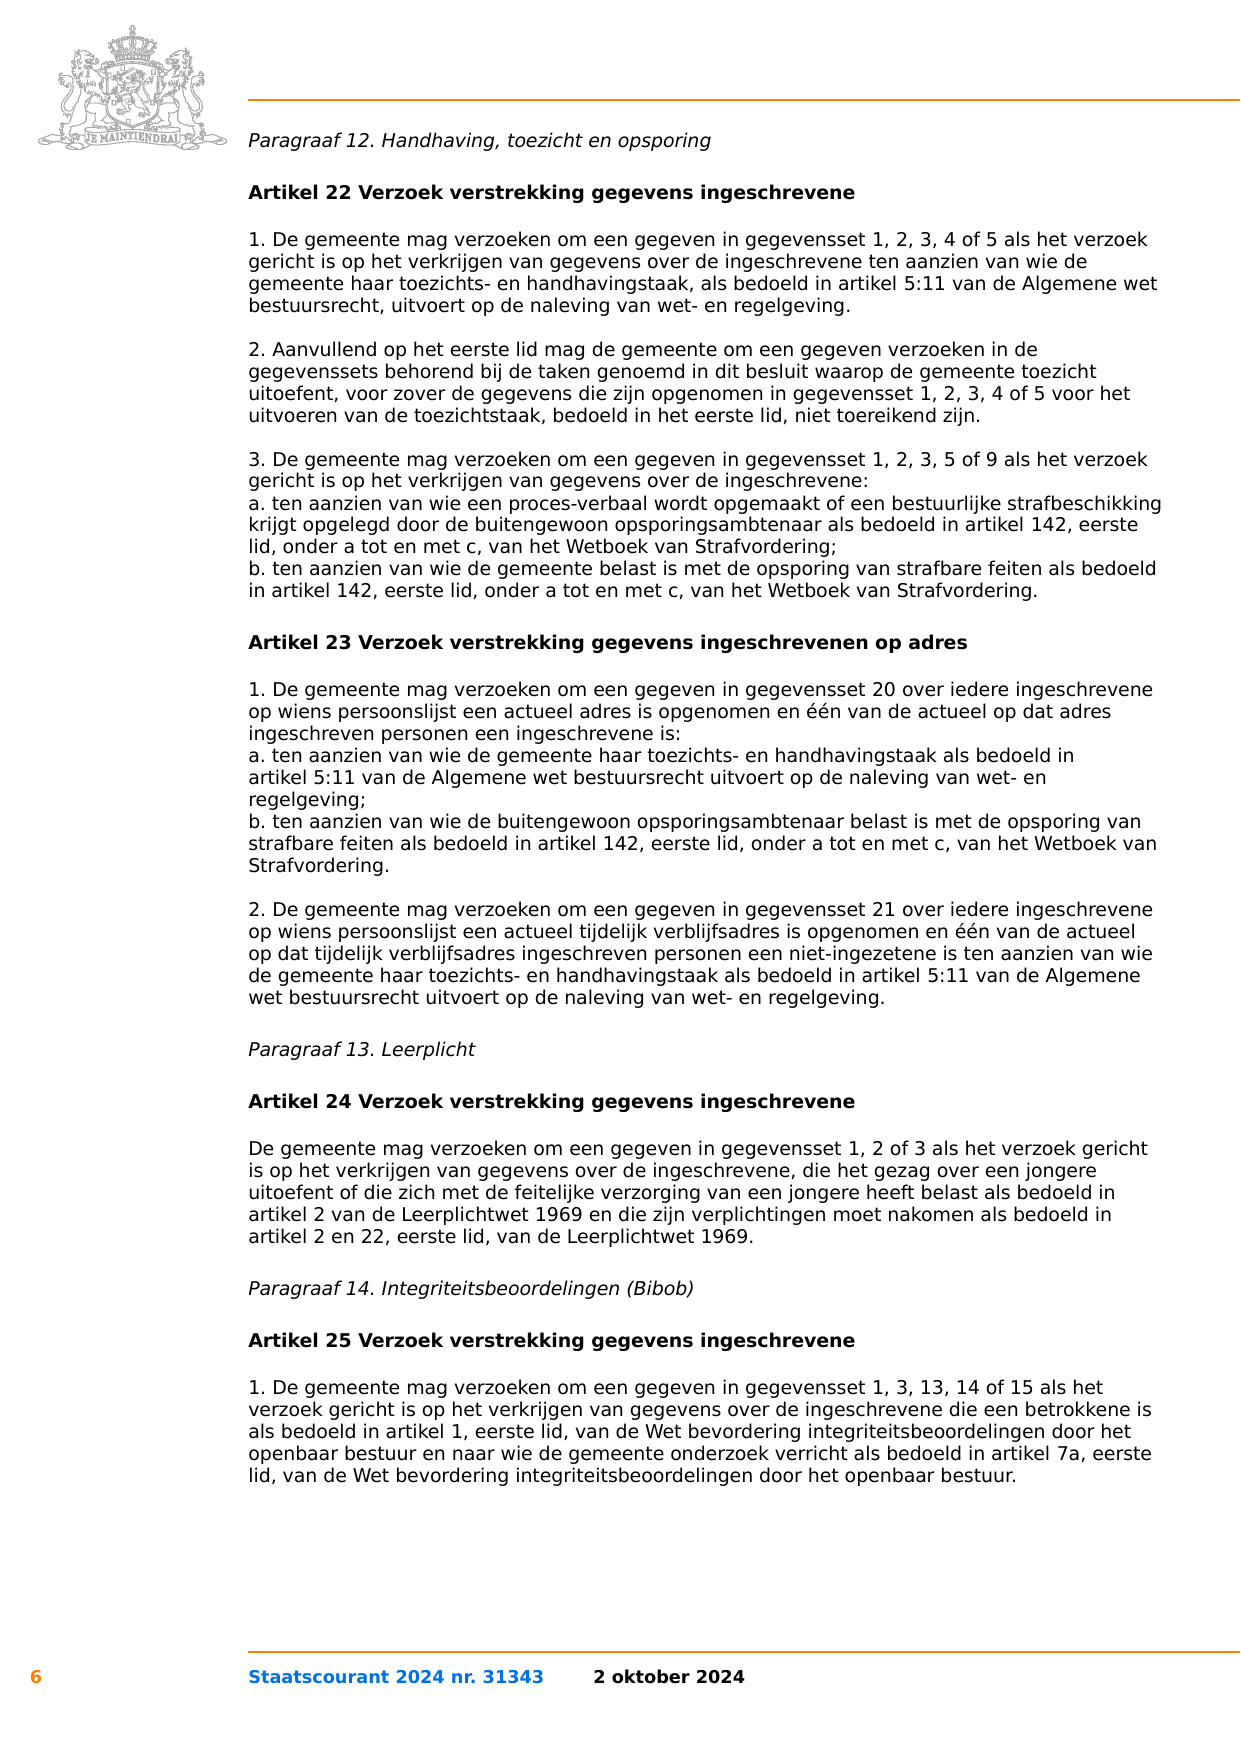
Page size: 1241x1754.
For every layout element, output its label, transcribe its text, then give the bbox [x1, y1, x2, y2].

subtitle Artikel 25 Verzoek verstrekking gegevens ingeschrevene [248, 1330, 1163, 1352]
text b. ten aanzien van wie de gemeente belast is met de opsporing van strafbare feiten als bedoeld in artikel 142, eerste lid, onder a tot en met c, van het Wetboek van Strafvordering. [248, 558, 1163, 602]
text 3. De gemeente mag verzoeken om een gegeven in gegevensset 1, 2, 3, 5 of 9 als het verzoek gericht is op het verkrijgen van gegevens over de ingeschrevene: [248, 448, 1163, 492]
text 1. De gemeente mag verzoeken om een gegeven in gegevensset 1, 2, 3, 4 of 5 als het verzoek gericht is op het verkrijgen van gegevens over de ingeschrevene ten aanzien van wie de gemeente haar toezichts- en handhavingstaak, als bedoeld in artikel 5:11 van de Algemene wet bestuursrecht, uitvoert op de naleving van wet- en regelgeving. [248, 229, 1163, 317]
text a. ten aanzien van wie de gemeente haar toezichts- en handhavingstaak als bedoeld in artikel 5:11 van de Algemene wet bestuursrecht uitvoert op de naleving van wet- en regelgeving; [248, 745, 1163, 811]
text 2. De gemeente mag verzoeken om een gegeven in gegevensset 21 over iedere ingeschrevene op wiens persoonslijst een actueel tijdelijk verblijfsadres is opgenomen en één van de actueel op dat tijdelijk verblijfsadres ingeschreven personen een niet-ingezetene is ten aanzien van wie de gemeente haar toezichts- en handhavingstaak als bedoeld in artikel 5:11 van de Algemene wet bestuursrecht uitvoert op de naleving van wet- en regelgeving. [248, 899, 1163, 1009]
text b. ten aanzien van wie de buitengewoon opsporingsambtenaar belast is met de opsporing van strafbare feiten als bedoeld in artikel 142, eerste lid, onder a tot en met c, van het Wetboek van Strafvordering. [248, 811, 1163, 877]
subtitle Artikel 24 Verzoek verstrekking gegevens ingeschrevene [248, 1091, 1163, 1113]
picture [38, 25, 227, 150]
subtitle Paragraaf 13. Leerplicht [248, 1039, 1163, 1061]
subtitle Paragraaf 14. Integriteitsbeoordelingen (Bibob) [248, 1278, 1163, 1300]
subtitle Paragraaf 12. Handhaving, toezicht en opsporing [248, 130, 1163, 152]
text De gemeente mag verzoeken om een gegeven in gegevensset 1, 2 of 3 als het verzoek gericht is op het verkrijgen van gegevens over de ingeschrevene, die het gezag over een jongere uitoefent of die zich met de feitelijke verzorging van een jongere heeft belast als bedoeld in artikel 2 van de Leerplichtwet 1969 en die zijn verplichtingen moet nakomen als bedoeld in artikel 2 en 22, eerste lid, van de Leerplichtwet 1969. [248, 1138, 1163, 1248]
text 1. De gemeente mag verzoeken om een gegeven in gegevensset 20 over iedere ingeschrevene op wiens persoonslijst een actueel adres is opgenomen en één van de actueel op dat adres ingeschreven personen een ingeschrevene is: [248, 679, 1163, 745]
text a. ten aanzien van wie een proces-verbaal wordt opgemaakt of een bestuurlijke strafbeschikking krijgt opgelegd door de buitengewoon opsporingsambtenaar als bedoeld in artikel 142, eerste lid, onder a tot en met c, van het Wetboek van Strafvordering; [248, 492, 1163, 558]
text 1. De gemeente mag verzoeken om een gegeven in gegevensset 1, 3, 13, 14 of 15 als het verzoek gericht is op het verkrijgen van gegevens over de ingeschrevene die een betrokkene is als bedoeld in artikel 1, eerste lid, van de Wet bevordering integriteitsbeoordelingen door het openbaar bestuur en naar wie de gemeente onderzoek verricht als bedoeld in artikel 7a, eerste lid, van de Wet bevordering integriteitsbeoordelingen door het openbaar bestuur. [248, 1377, 1163, 1487]
subtitle Artikel 23 Verzoek verstrekking gegevens ingeschrevenen op adres [248, 632, 1163, 654]
text 2. Aanvullend op het eerste lid mag de gemeente om een gegeven verzoeken in de gegevenssets behorend bij de taken genoemd in dit besluit waarop de gemeente toezicht uitoefent, voor zover de gegevens die zijn opgenomen in gegevensset 1, 2, 3, 4 of 5 voor het uitvoeren van de toezichtstaak, bedoeld in het eerste lid, niet toereikend zijn. [248, 339, 1163, 427]
subtitle Artikel 22 Verzoek verstrekking gegevens ingeschrevene [248, 182, 1163, 204]
